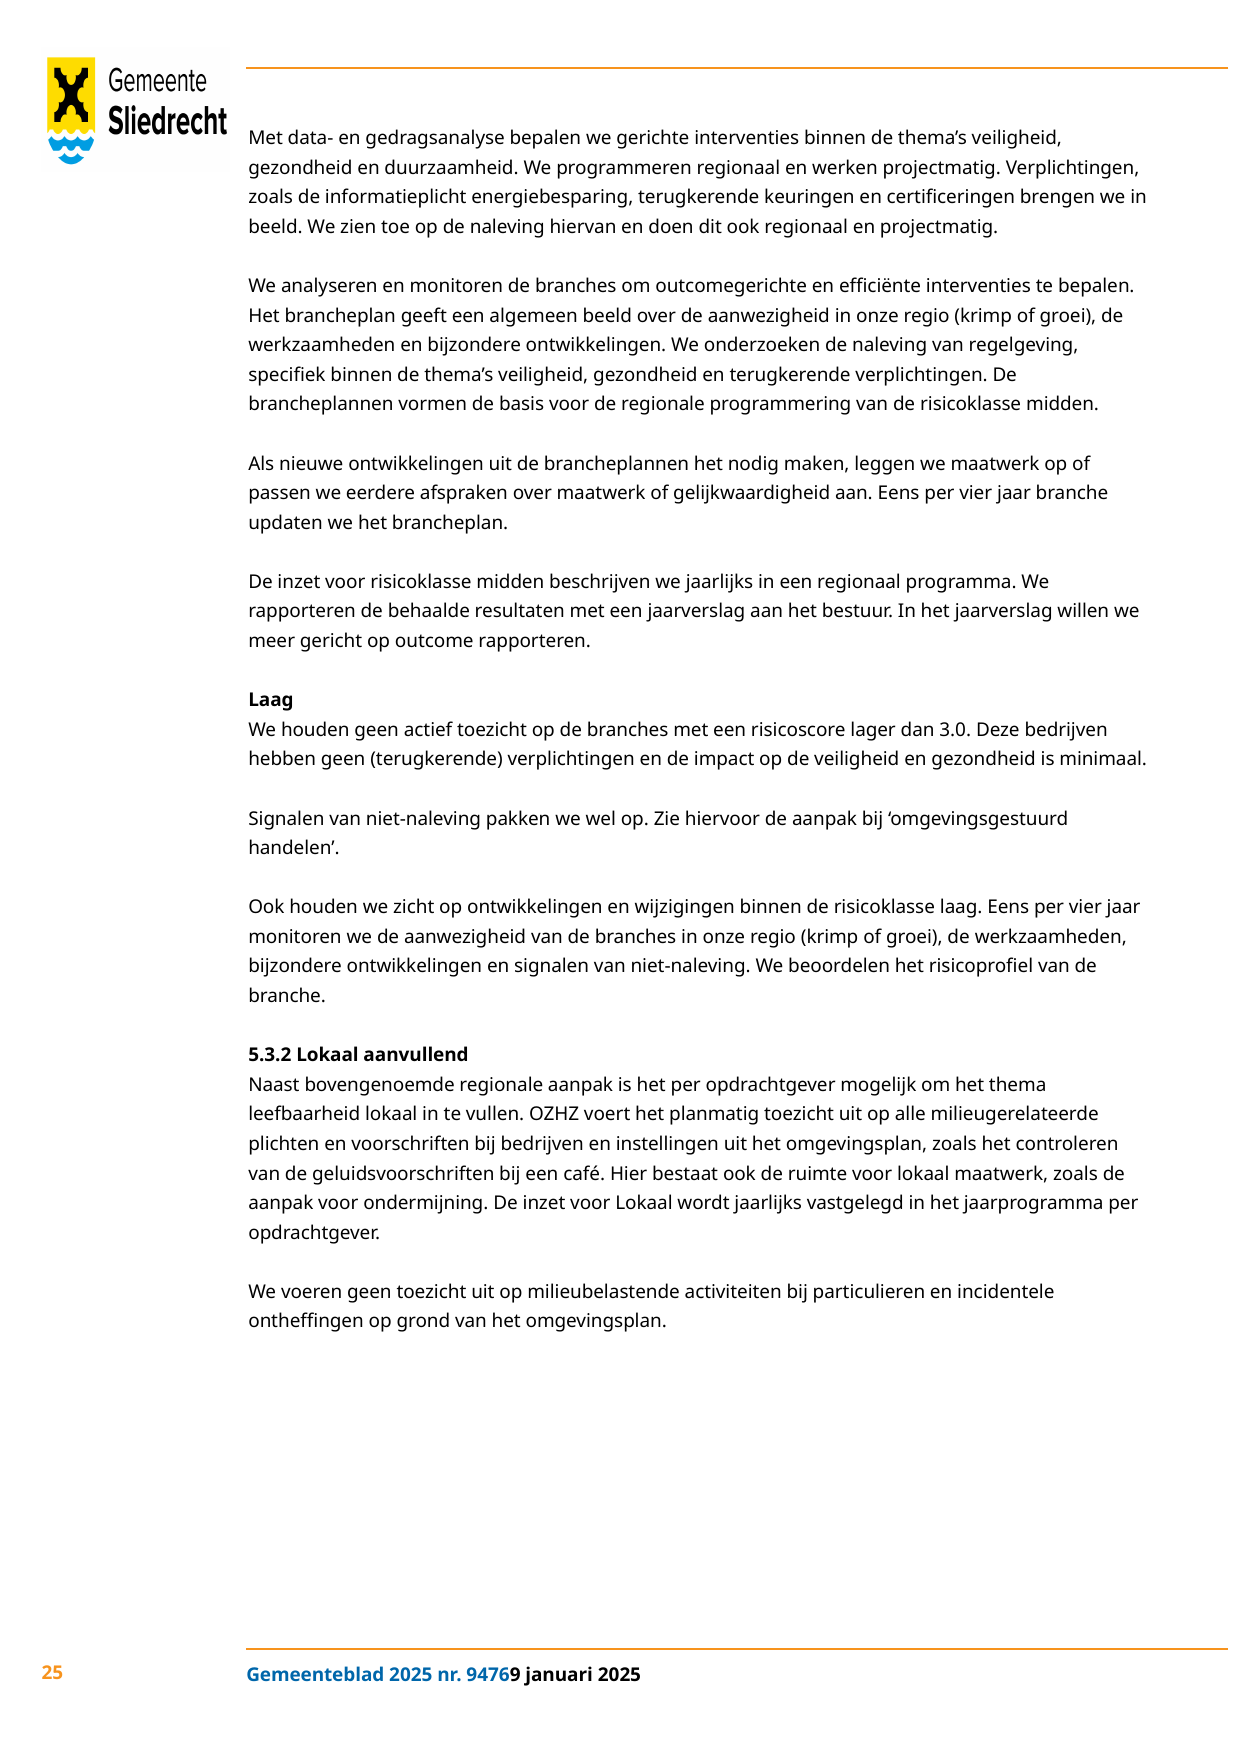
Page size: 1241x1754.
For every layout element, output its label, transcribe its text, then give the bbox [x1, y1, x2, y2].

text We houden geen actief toezicht op de branches met een risicoscore lager dan 3.0. Deze bedrijven hebben geen (terugkerende) verplichtingen en de impact op de veiligheid en gezondheid is minimaal. [248, 716, 1152, 771]
picture [41, 47, 231, 172]
text Naast bovengenoemde regionale aanpak is het per opdrachtgever mogelijk om het thema leefbaarheid lokaal in te vullen. OZHZ voert het planmatig toezicht uit op alle milieugerelateerde plichten en voorschriften bij bedrijven en instellingen uit het omgevingsplan, zoals het controleren van de geluidsvoorschriften bij een café. Hier bestaat ook de ruimte voor lokaal maatwerk, zoals de aanpak voor ondermijning. De inzet voor Lokaal wordt jaarlijks vastgelegd in het jaarprogramma per opdrachtgever. [248, 1071, 1152, 1245]
text Ook houden we zicht op ontwikkelingen en wijzigingen binnen de risicoklasse laag. Eens per vier jaar monitoren we de aanwezigheid van de branches in onze regio (krimp of groei), de werkzaamheden, bijzondere ontwikkelingen en signalen van niet-naleving. We beoordelen het risicoprofiel van de branche. [248, 893, 1152, 1008]
text Als nieuwe ontwikkelingen uit de brancheplannen het nodig maken, leggen we maatwerk op of passen we eerdere afspraken over maatwerk of gelijkwaardigheid aan. Eens per vier jaar branche updaten we het brancheplan. [248, 450, 1152, 535]
text De inzet voor risicoklasse midden beschrijven we jaarlijks in een regionaal programma. We rapporteren de behaalde resultaten met een jaarverslag aan het bestuur. In het jaarverslag willen we meer gericht op outcome rapporteren. [248, 568, 1152, 653]
text We analyseren en monitoren de branches om outcomegerichte en efficiënte interventies te bepalen. Het brancheplan geeft een algemeen beeld over de aanwezigheid in onze regio (krimp of groei), de werkzaamheden en bijzondere ontwikkelingen. We onderzoeken de naleving van regelgeving, specifiek binnen de thema’s veiligheid, gezondheid en terugkerende verplichtingen. De brancheplannen vormen de basis voor de regionale programmering van de risicoklasse midden. [248, 272, 1152, 416]
text Laag [248, 686, 1152, 712]
text 5.3.2 Lokaal aanvullend [248, 1041, 1152, 1067]
text Signalen van niet-naleving pakken we wel op. Zie hiervoor de aanpak bij ‘omgevingsgestuurd handelen’. [248, 805, 1152, 860]
text We voeren geen toezicht uit op milieubelastende activiteiten bij particulieren en incidentele ontheffingen op grond van het omgevingsplan. [248, 1278, 1152, 1333]
text Met data- en gedragsanalyse bepalen we gerichte interventies binnen de thema’s veiligheid, gezondheid en duurzaamheid. We programmeren regionaal en werken projectmatig. Verplichtingen, zoals de informatieplicht energiebesparing, terugkerende keuringen en certificeringen brengen we in beeld. We zien toe op de naleving hiervan en doen dit ook regionaal en projectmatig. [248, 124, 1152, 239]
